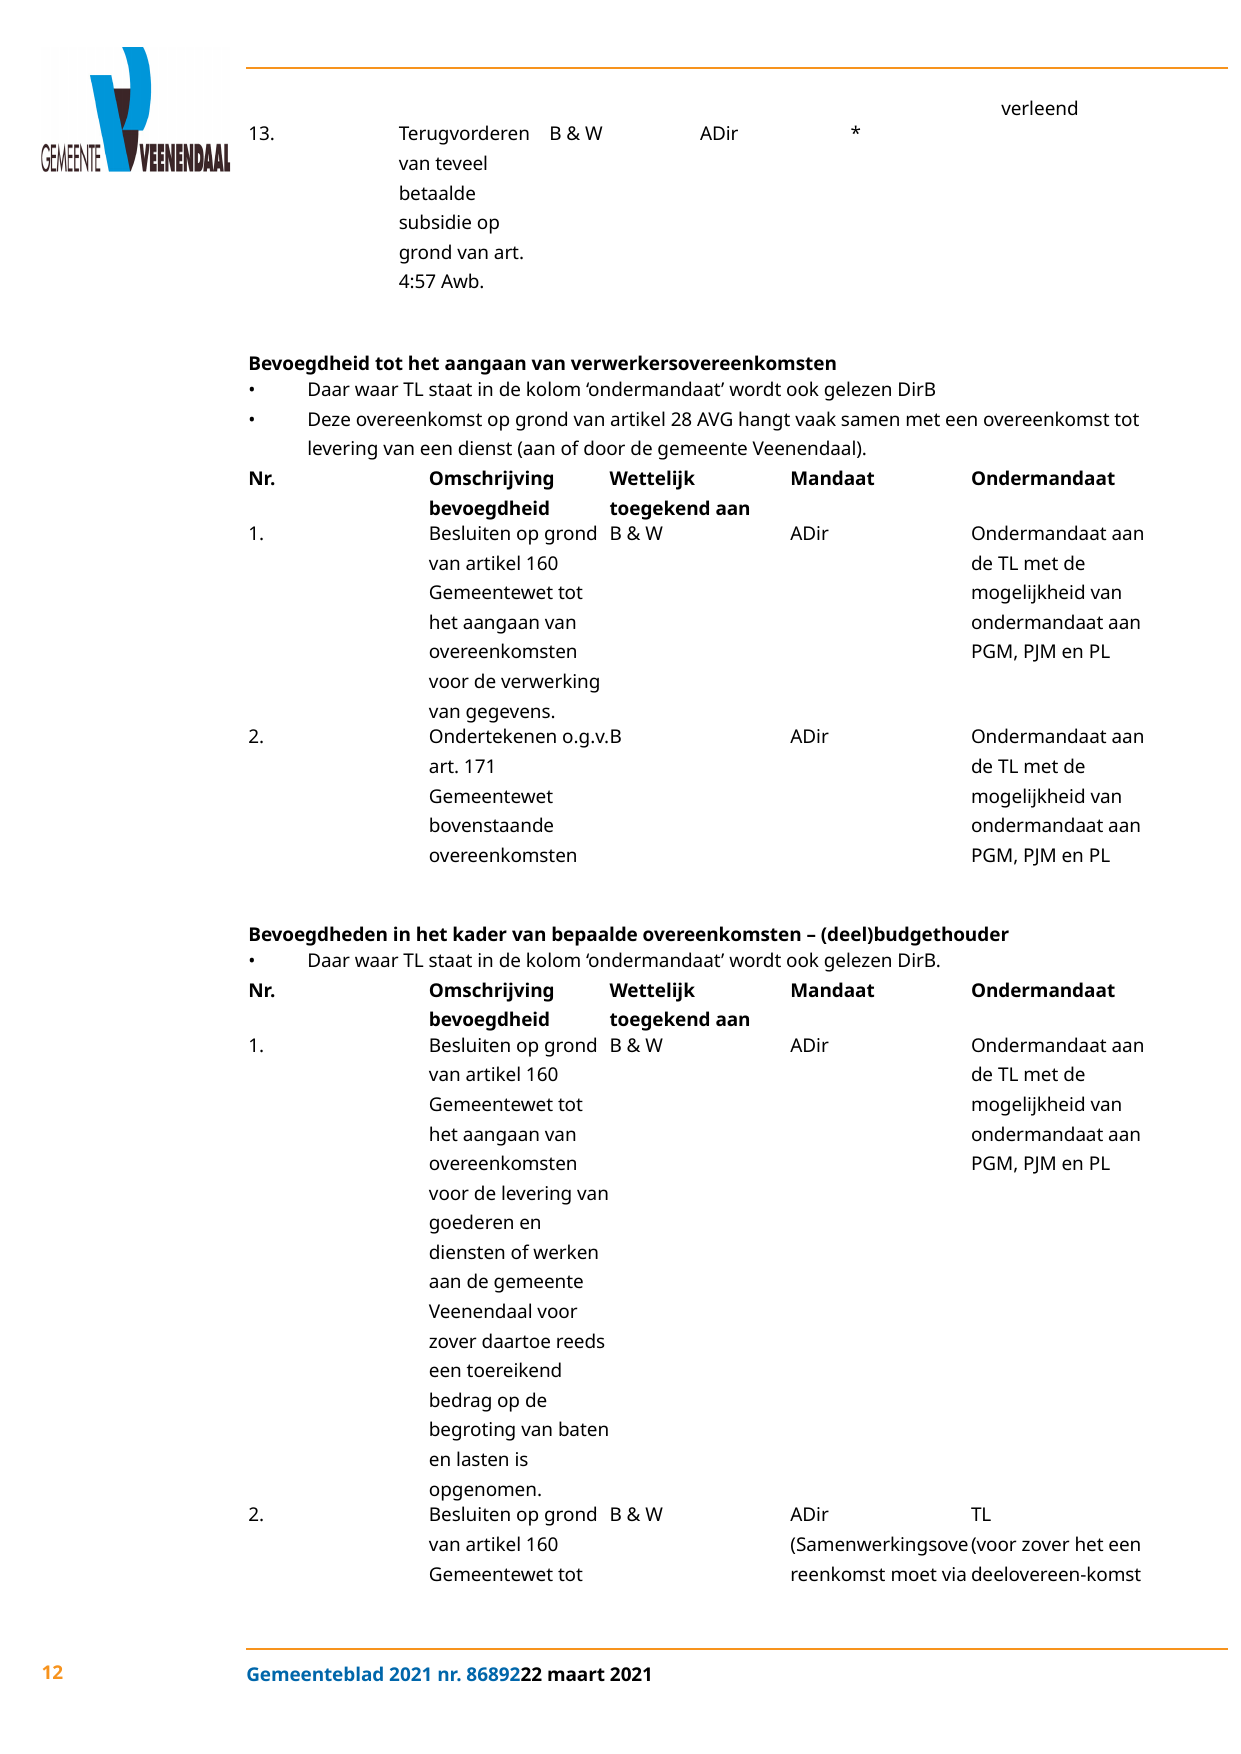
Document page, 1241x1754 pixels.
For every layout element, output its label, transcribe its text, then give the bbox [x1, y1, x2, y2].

table_header Ondermandaat [971, 977, 1152, 1032]
table_header Nr. [248, 465, 429, 520]
picture [41, 47, 130, 172]
table_header Omschrijving bevoegdheid [429, 465, 609, 520]
list Daar waar TL staat in de kolom ‘ondermandaat’ wordt ook gelezen DirB. [248, 947, 1152, 973]
picture [123, 47, 231, 172]
table_cell Ondertekenen o.g.v. art. 171 Gemeentewet bovenstaande overeenkomsten [429, 724, 609, 868]
table_cell B & W [609, 1032, 790, 1502]
text Bevoegdheden in het kader van bepaalde overeenkomsten – (deel)budgethouder [248, 921, 1152, 947]
table_cell * [850, 121, 1001, 294]
list Deze overeenkomst op grond van artikel 28 AVG hangt vaak samen met een overeenkomst tot levering van een dienst (aan of door de gemeente Veenendaal). [248, 406, 1152, 461]
table_cell ADir (Samenwerkingsovereenkomst moet via [790, 1502, 971, 1586]
table_cell [399, 95, 549, 121]
text Bevoegdheid tot het aangaan van verwerkersovereenkomsten [248, 348, 1152, 376]
table_cell [850, 95, 1001, 121]
table_cell B & W [549, 121, 700, 294]
table_cell TL (voor zover het een deelovereen-komst [971, 1502, 1152, 1586]
table_cell B & W [609, 1502, 790, 1586]
table_cell [1001, 121, 1152, 294]
table_cell Besluiten op grond van artikel 160 Gemeentewet tot het aangaan van overeenkomsten voor de levering van goederen en diensten of werken aan de gemeente Veenendaal voor zover daartoe reeds een toereikend bedrag op de begroting van baten en lasten is opgenomen. [429, 1032, 609, 1502]
table_cell [248, 520, 429, 724]
table_cell verleend [1001, 95, 1152, 121]
table_cell ADir [790, 724, 971, 868]
list Daar waar TL staat in de kolom ‘ondermandaat’ wordt ook gelezen DirB [248, 376, 1152, 402]
table_cell 2. [248, 724, 429, 868]
table_cell Terugvorderen van teveel betaalde subsidie op grond van art. 4:57 Awb. [399, 121, 549, 294]
table_header Wettelijk toegekend aan [609, 465, 790, 520]
table_header Wettelijk toegekend aan [609, 977, 790, 1032]
table_cell Besluiten op grond van artikel 160 Gemeentewet tot [429, 1502, 609, 1586]
table_cell [248, 1032, 429, 1502]
table_cell [700, 95, 850, 121]
table_cell ADir [700, 121, 850, 294]
table_cell B & W [609, 520, 790, 724]
table_cell Ondermandaat aan de TL met de mogelijkheid van ondermandaat aan PGM, PJM en PL [971, 724, 1152, 868]
table_header Mandaat [790, 465, 971, 520]
table_cell Ondermandaat aan de TL met de mogelijkheid van ondermandaat aan PGM, PJM en PL [971, 1032, 1152, 1502]
table_header Mandaat [790, 977, 971, 1032]
table_cell [248, 95, 398, 121]
table_cell B [609, 724, 790, 868]
table_cell Ondermandaat aan de TL met de mogelijkheid van ondermandaat aan PGM, PJM en PL [971, 520, 1152, 724]
table_cell Besluiten op grond van artikel 160 Gemeentewet tot het aangaan van overeenkomsten voor de verwerking van gegevens. [429, 520, 609, 724]
table_cell [549, 95, 700, 121]
table_header Omschrijving bevoegdheid [429, 977, 609, 1032]
table_header Ondermandaat [971, 465, 1152, 520]
table_header Nr. [248, 977, 429, 1032]
table_cell [248, 1502, 429, 1586]
table_cell ADir [790, 520, 971, 724]
table_cell ADir [790, 1032, 971, 1502]
table_cell [248, 121, 398, 294]
